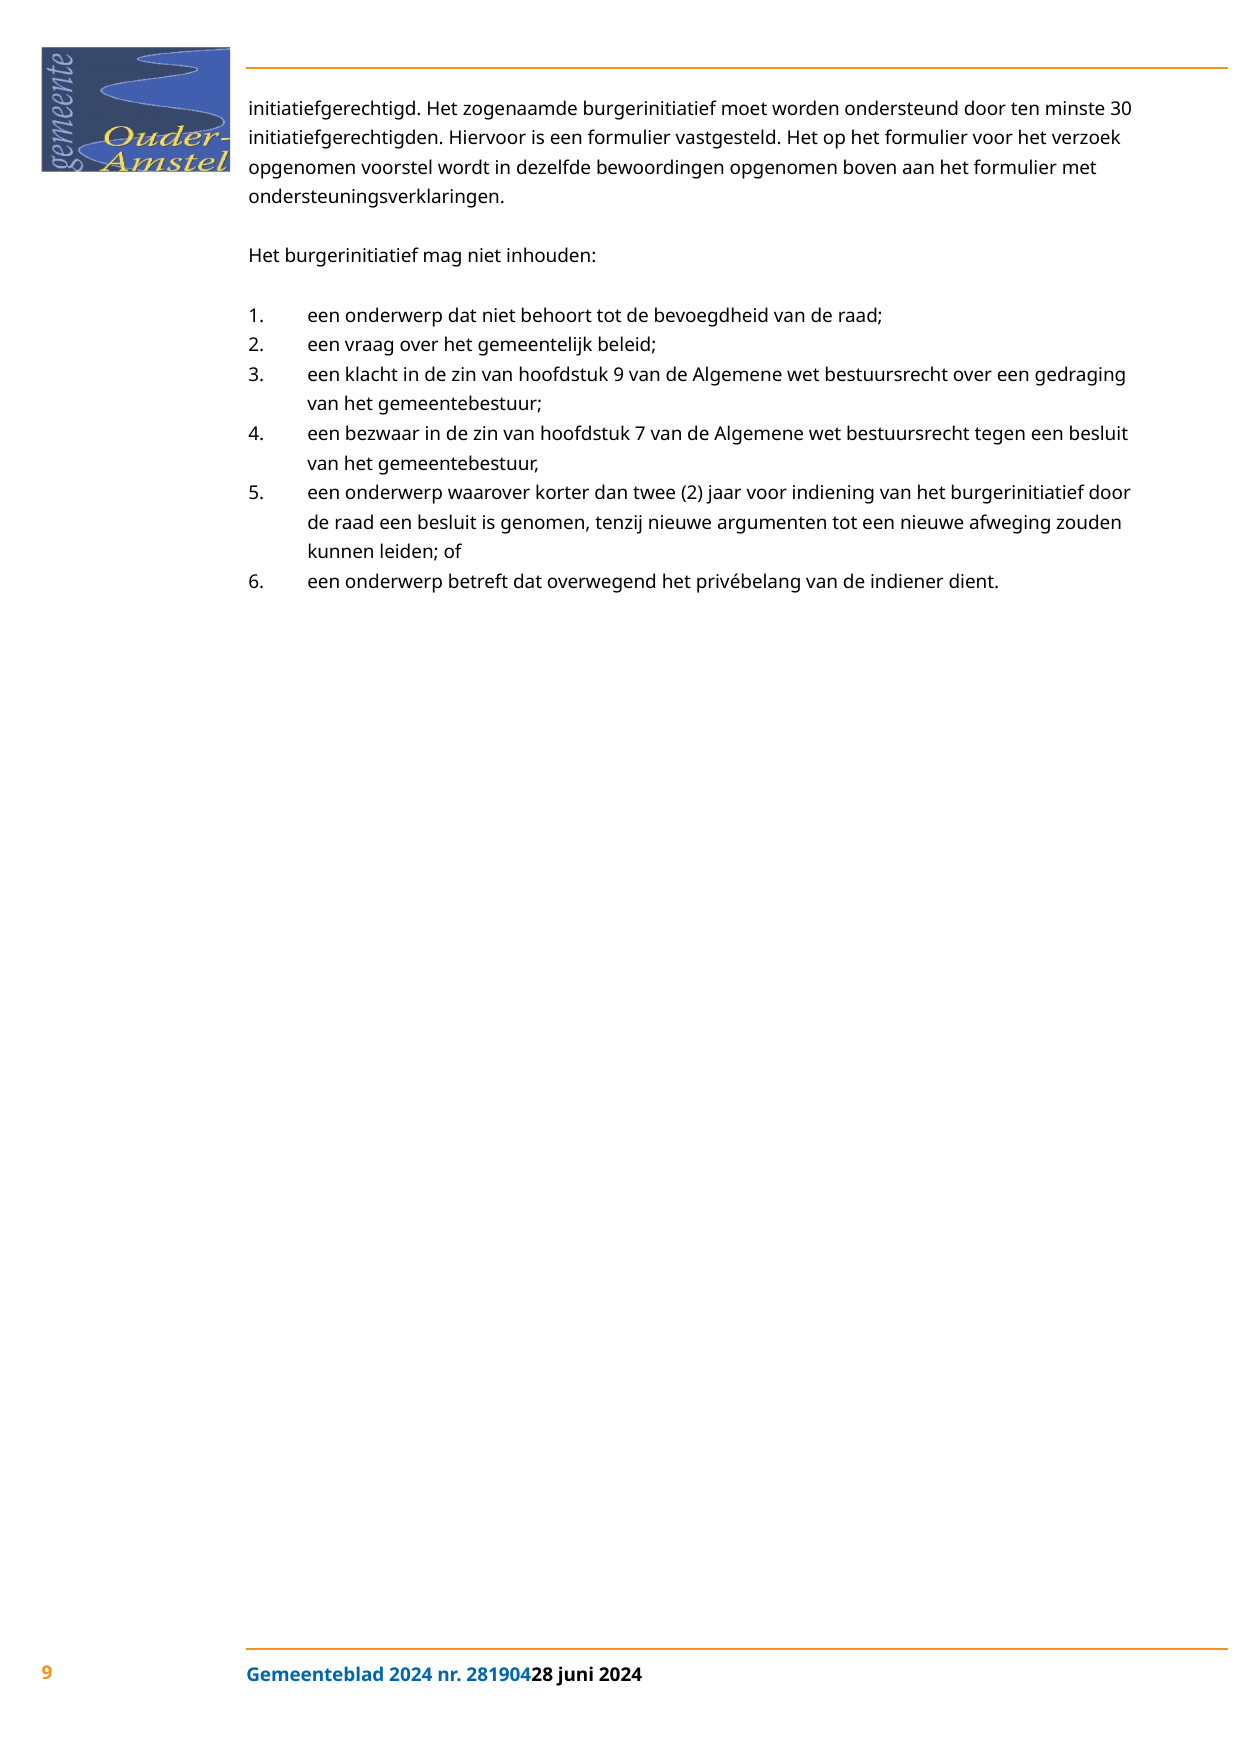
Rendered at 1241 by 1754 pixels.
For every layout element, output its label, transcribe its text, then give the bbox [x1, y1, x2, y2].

list een bezwaar in de zin van hoofdstuk 7 van de Algemene wet bestuursrecht tegen een besluit van het gemeentebestuur, [248, 420, 1152, 476]
list een vraag over het gemeentelijk beleid; [248, 331, 1152, 357]
text initiatiefgerechtigd. Het zogenaamde burgerinitiatief moet worden ondersteund door ten minste 30 initiatiefgerechtigden. Hiervoor is een formulier vastgesteld. Het op het formulier voor het verzoek opgenomen voorstel wordt in dezelfde bewoordingen opgenomen boven aan het formulier met ondersteuningsverklaringen. [248, 95, 1152, 209]
picture [41, 47, 231, 172]
text Het burgerinitiatief mag niet inhouden: [248, 243, 1152, 268]
list een onderwerp dat niet behoort tot de bevoegdheid van de raad; [248, 302, 1152, 328]
list een onderwerp waarover korter dan twee (2) jaar voor indiening van het burgerinitiatief door de raad een besluit is genomen, tenzij nieuwe argumenten tot een nieuwe afweging zouden kunnen leiden; of [248, 479, 1152, 564]
list een klacht in de zin van hoofdstuk 9 van de Algemene wet bestuursrecht over een gedraging van het gemeentebestuur; [248, 361, 1152, 416]
list een onderwerp betreft dat overwegend het privébelang van de indiener dient. [248, 568, 1152, 594]
